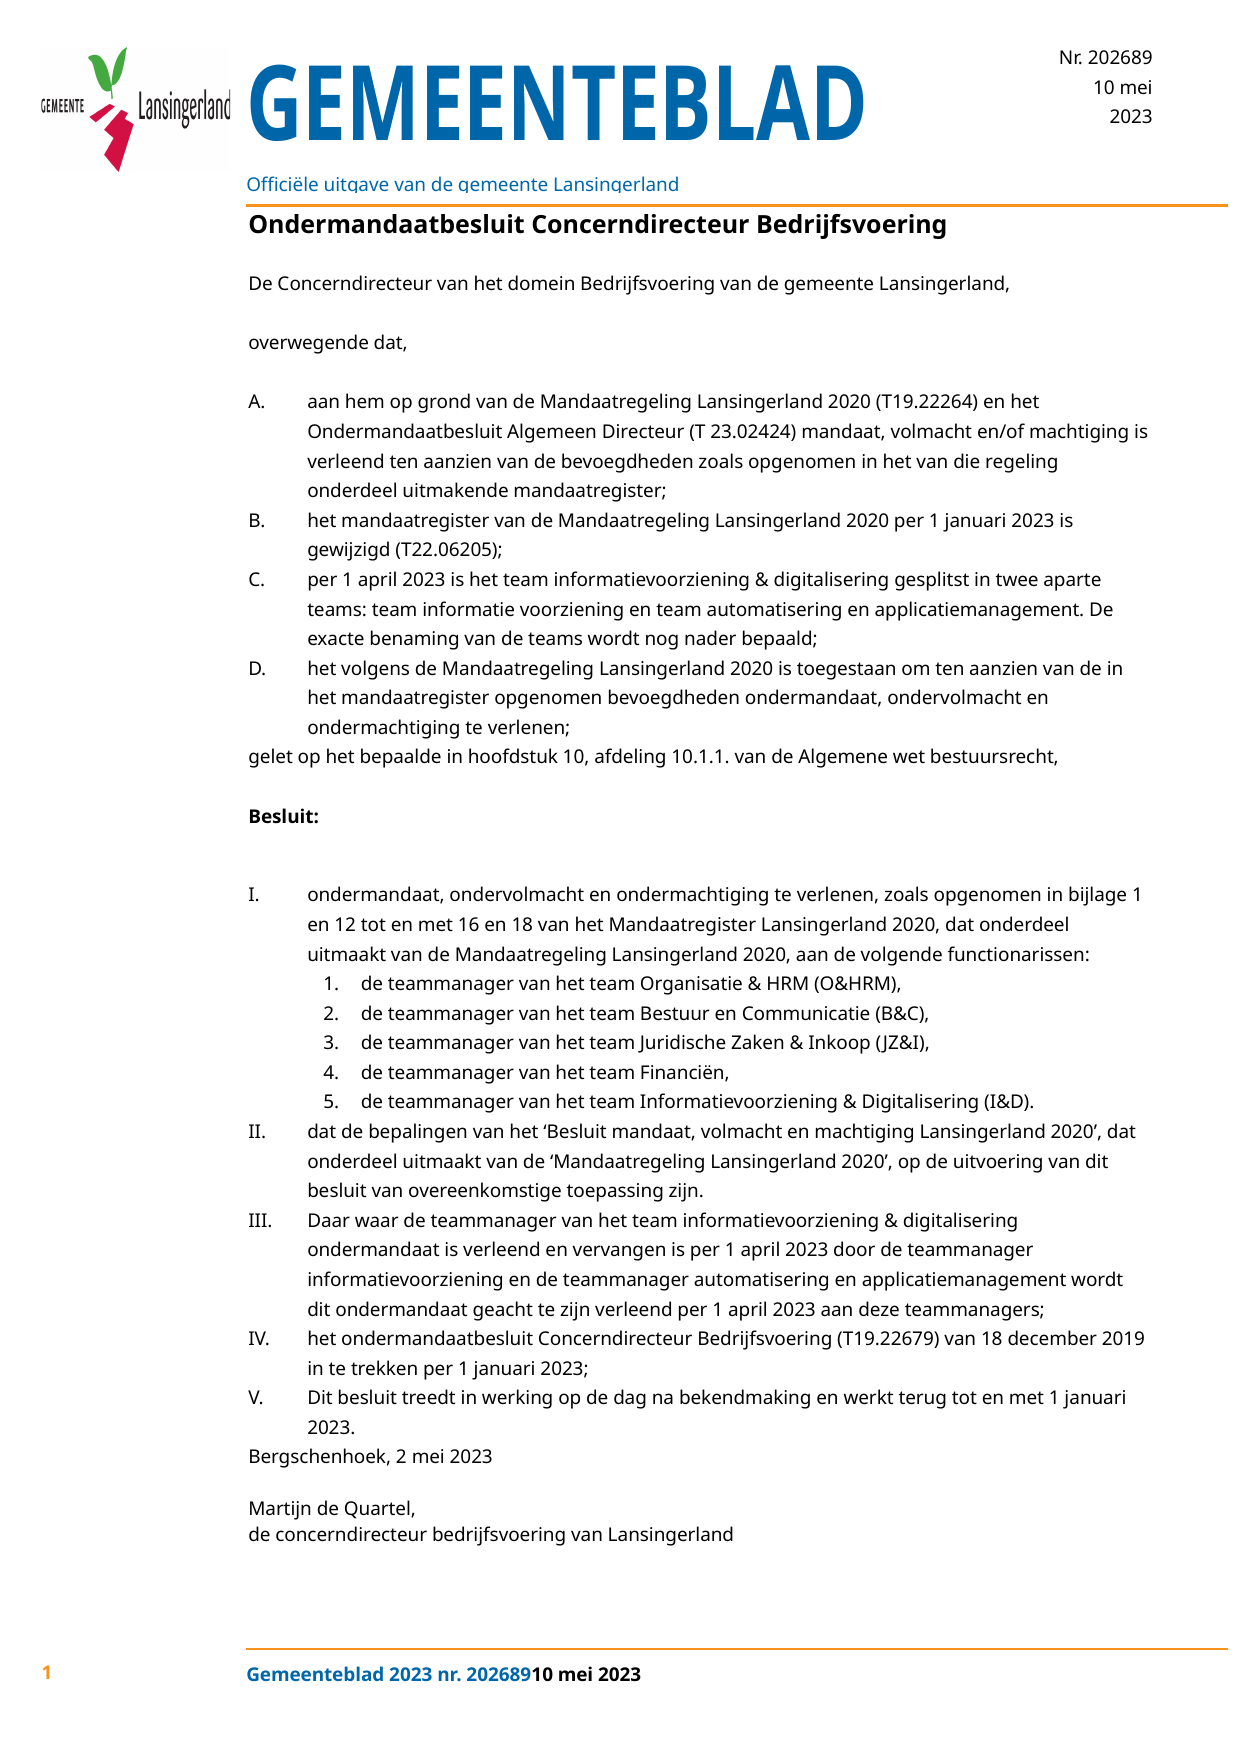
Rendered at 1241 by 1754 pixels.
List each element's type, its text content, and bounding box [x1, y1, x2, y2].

text Besluit: [248, 803, 1152, 828]
list per 1 april 2023 is het team informatievoorziening & digitalisering gesplitst in twee aparte teams: team informatie voorziening en team automatisering en applicatiemanagement. De exacte benaming van de teams wordt nog nader bepaald; [248, 566, 1152, 651]
list het mandaatregister van de Mandaatregeling Lansingerland 2020 per 1 januari 2023 is gewijzigd (T22.06205); [248, 507, 1152, 562]
text gelet op het bepaalde in hoofdstuk 10, afdeling 10.1.1. van de Algemene wet bestuursrecht, [248, 744, 1152, 769]
list het ondermandaatbesluit Concerndirecteur Bedrijfsvoering (T19.22679) van 18 december 2019 in te trekken per 1 januari 2023; [248, 1325, 1152, 1381]
text overwegende dat, [248, 329, 1152, 355]
list Daar waar de teammanager van het team informatievoorziening & digitalisering ondermandaat is verleend en vervangen is per 1 april 2023 door de teammanager informatievoorziening en de teammanager automatisering en applicatiemanagement wordt dit ondermandaat geacht te zijn verleend per 1 april 2023 aan deze teammanagers; [248, 1207, 1152, 1322]
text Martijn de Quartel, [248, 1495, 1152, 1521]
list de teammanager van het team Organisatie & HRM (O&HRM), [323, 970, 1152, 996]
text de concerndirecteur bedrijfsvoering van Lansingerland [248, 1521, 1152, 1547]
list Dit besluit treedt in werking op de dag na bekendmaking en werkt terug tot en met 1 januari 2023. [248, 1384, 1152, 1440]
text Bergschenhoek, 2 mei 2023 [248, 1444, 1152, 1469]
list het volgens de Mandaatregeling Lansingerland 2020 is toegestaan om ten aanzien van de in het mandaatregister opgenomen bevoegdheden ondermandaat, ondervolmacht en ondermachtiging te verlenen; [248, 655, 1152, 740]
list dat de bepalingen van het ‘Besluit mandaat, volmacht en machtiging Lansingerland 2020’, dat onderdeel uitmaakt van de ‘Mandaatregeling Lansingerland 2020’, op de uitvoering van dit besluit van overeenkomstige toepassing zijn. [248, 1118, 1152, 1203]
list de teammanager van het team Informatievoorziening & Digitalisering (I&D). [323, 1089, 1152, 1114]
list de teammanager van het team Juridische Zaken & Inkoop (JZ&I), [323, 1029, 1152, 1055]
list ondermandaat, ondervolmacht en ondermachtiging te verlenen, zoals opgenomen in bijlage 1 en 12 tot en met 16 en 18 van het Mandaatregister Lansingerland 2020, dat onderdeel uitmaakt van de Mandaatregeling Lansingerland 2020, aan de volgende functionarissen: [248, 882, 1152, 967]
picture [41, 47, 231, 172]
text De Concerndirecteur van het domein Bedrijfsvoering van de gemeente Lansingerland, [248, 270, 1152, 296]
text Ondermandaatbesluit Concerndirecteur Bedrijfsvoering [248, 207, 1152, 241]
list de teammanager van het team Bestuur en Communicatie (B&C), [323, 1000, 1152, 1026]
list aan hem op grond van de Mandaatregeling Lansingerland 2020 (T19.22264) en het Ondermandaatbesluit Algemeen Directeur (T 23.02424) mandaat, volmacht en/of machtiging is verleend ten aanzien van de bevoegdheden zoals opgenomen in het van die regeling onderdeel uitmakende mandaatregister; [248, 389, 1152, 503]
list de teammanager van het team Financiën, [323, 1059, 1152, 1085]
